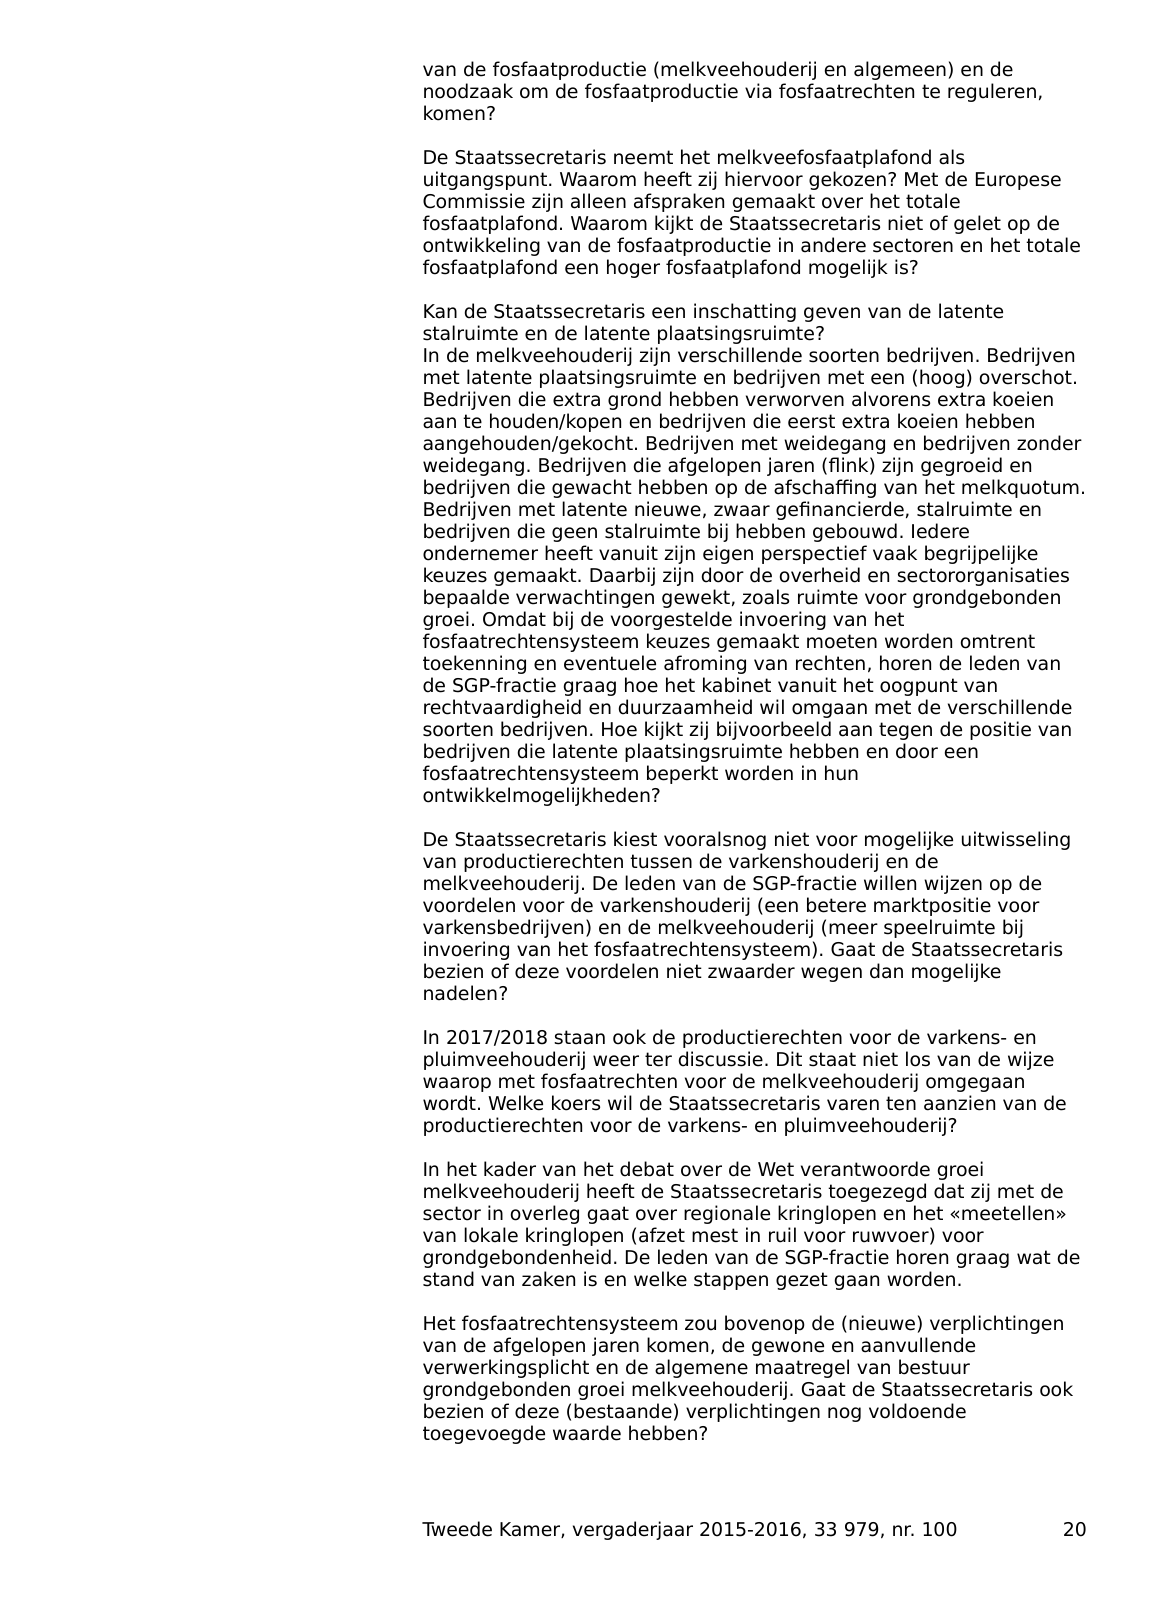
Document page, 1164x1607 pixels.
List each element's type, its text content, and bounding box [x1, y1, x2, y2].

text De Staatssecretaris neemt het melkveefosfaatplafond als uitgangspunt. Waarom heeft zij hiervoor gekozen? Met de Europese Commissie zijn alleen afspraken gemaakt over het totale fosfaatplafond. Waarom kijkt de Staatssecretaris niet of gelet op de ontwikkeling van de fosfaatproductie in andere sectoren en het totale fosfaatplafond een hoger fosfaatplafond mogelijk is? [422, 147, 1087, 279]
text In het kader van het debat over de Wet verantwoorde groei melkveehouderij heeft de Staatssecretaris toegezegd dat zij met de sector in overleg gaat over regionale kringlopen en het «meetellen» van lokale kringlopen (afzet mest in ruil voor ruwvoer) voor grondgebondenheid. De leden van de SGP-fractie horen graag wat de stand van zaken is en welke stappen gezet gaan worden. [422, 1159, 1087, 1291]
text De Staatssecretaris kiest vooralsnog niet voor mogelijke uitwisseling van productierechten tussen de varkenshouderij en de melkveehouderij. De leden van de SGP-fractie willen wijzen op de voordelen voor de varkenshouderij (een betere marktpositie voor varkensbedrijven) en de melkveehouderij (meer speelruimte bij invoering van het fosfaatrechtensysteem). Gaat de Staatssecretaris bezien of deze voordelen niet zwaarder wegen dan mogelijke nadelen? [422, 829, 1087, 1005]
text Het fosfaatrechtensysteem zou bovenop de (nieuwe) verplichtingen van de afgelopen jaren komen, de gewone en aanvullende verwerkingsplicht en de algemene maatregel van bestuur grondgebonden groei melkveehouderij. Gaat de Staatssecretaris ook bezien of deze (bestaande) verplichtingen nog voldoende toegevoegde waarde hebben? [422, 1313, 1087, 1445]
text In 2017/2018 staan ook de productierechten voor de varkens- en pluimveehouderij weer ter discussie. Dit staat niet los van de wijze waarop met fosfaatrechten voor de melkveehouderij omgegaan wordt. Welke koers wil de Staatssecretaris varen ten aanzien van de productierechten voor de varkens- en pluimveehouderij? [422, 1027, 1087, 1137]
text In de melkveehouderij zijn verschillende soorten bedrijven. Bedrijven met latente plaatsingsruimte en bedrijven met een (hoog) overschot. Bedrijven die extra grond hebben verworven alvorens extra koeien aan te houden/kopen en bedrijven die eerst extra koeien hebben aangehouden/gekocht. Bedrijven met weidegang en bedrijven zonder weidegang. Bedrijven die afgelopen jaren (flink) zijn gegroeid en bedrijven die gewacht hebben op de afschaffing van het melkquotum. Bedrijven met latente nieuwe, zwaar gefinancierde, stalruimte en bedrijven die geen stalruimte bij hebben gebouwd. Iedere ondernemer heeft vanuit zijn eigen perspectief vaak begrijpelijke keuzes gemaakt. Daarbij zijn door de overheid en sectororganisaties bepaalde verwachtingen gewekt, zoals ruimte voor grondgebonden groei. Omdat bij de voorgestelde invoering van het fosfaatrechtensysteem keuzes gemaakt moeten worden omtrent toekenning en eventuele afroming van rechten, horen de leden van de SGP-fractie graag hoe het kabinet vanuit het oogpunt van rechtvaardigheid en duurzaamheid wil omgaan met de verschillende soorten bedrijven. Hoe kijkt zij bijvoorbeeld aan tegen de positie van bedrijven die latente plaatsingsruimte hebben en door een fosfaatrechtensysteem beperkt worden in hun ontwikkelmogelijkheden? [422, 345, 1087, 807]
text van de fosfaatproductie (melkveehouderij en algemeen) en de noodzaak om de fosfaatproductie via fosfaatrechten te reguleren, komen? [422, 59, 1087, 125]
text Kan de Staatssecretaris een inschatting geven van de latente stalruimte en de latente plaatsingsruimte? [422, 301, 1087, 345]
